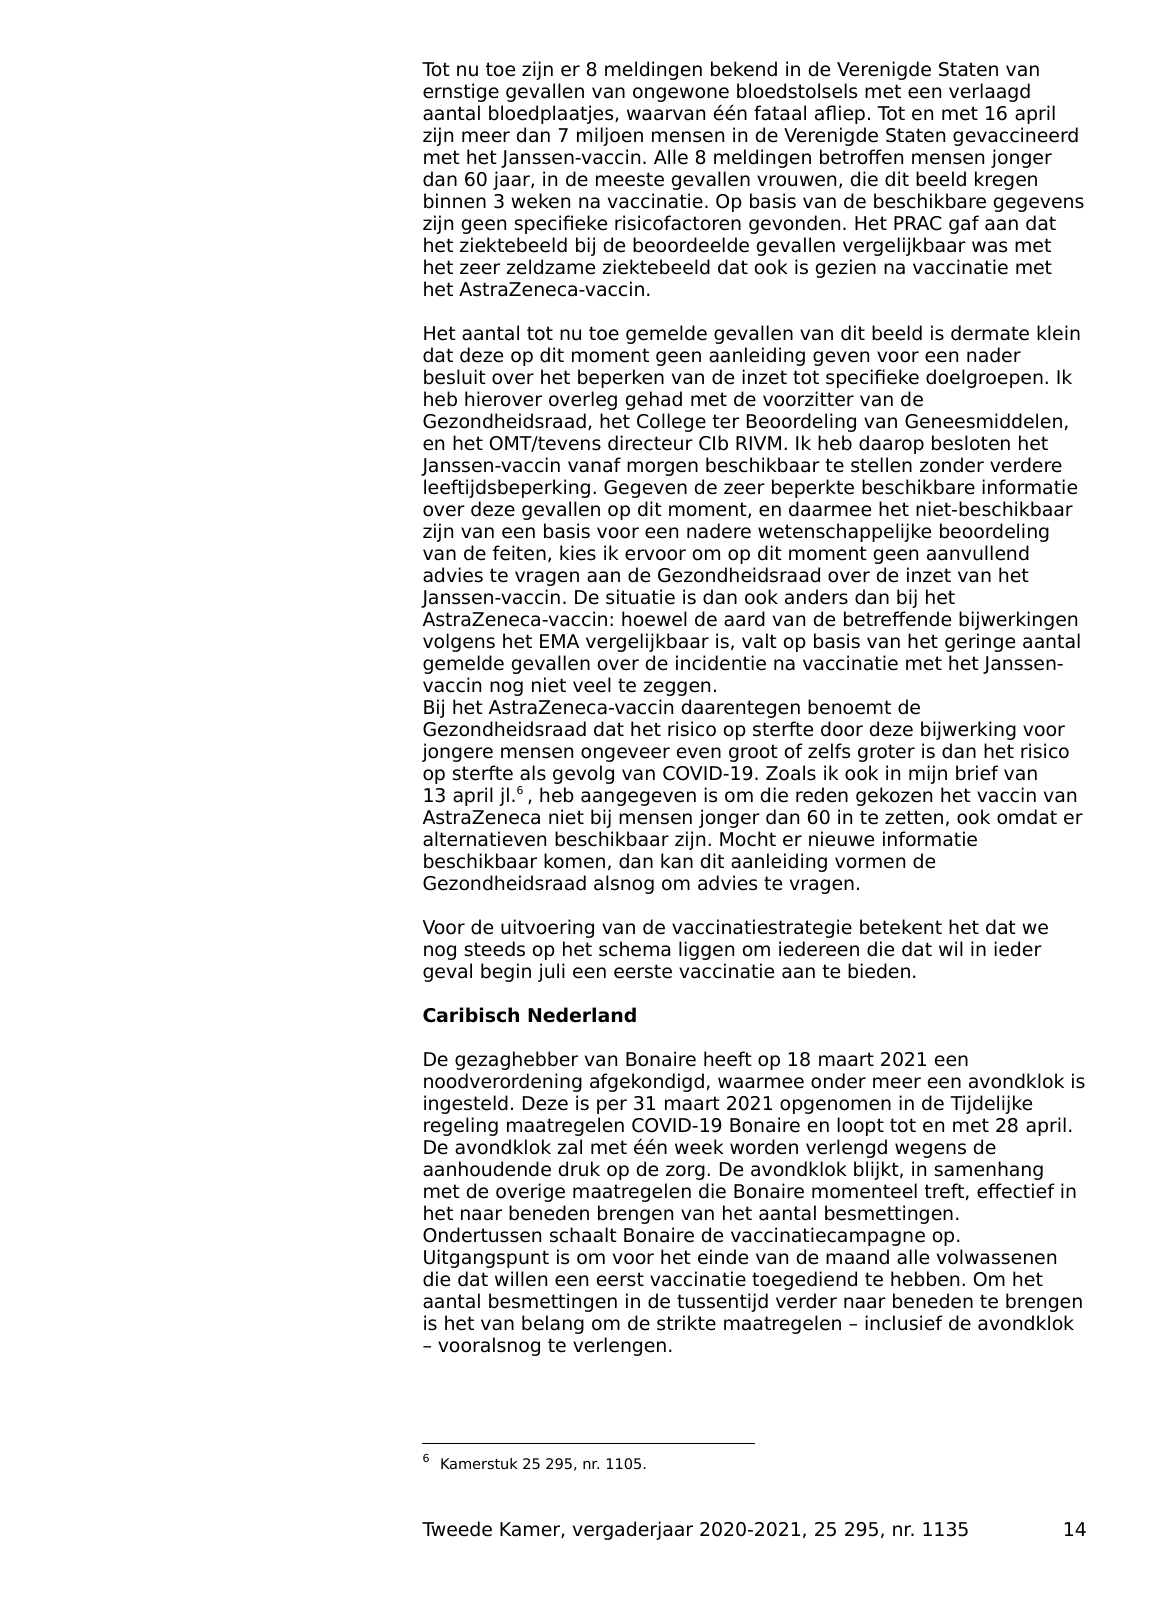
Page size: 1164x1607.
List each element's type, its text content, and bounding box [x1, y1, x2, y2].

text De gezaghebber van Bonaire heeft op 18 maart 2021 een noodverordening afgekondigd, waarmee onder meer een avondklok is ingesteld. Deze is per 31 maart 2021 opgenomen in de Tijdelijke regeling maatregelen COVID-19 Bonaire en loopt tot en met 28 april. De avondklok zal met één week worden verlengd wegens de aanhoudende druk op de zorg. De avondklok blijkt, in samenhang met de overige maatregelen die Bonaire momenteel treft, effectief in het naar beneden brengen van het aantal besmettingen. Ondertussen schaalt Bonaire de vaccinatiecampagne op. Uitgangspunt is om voor het einde van de maand alle volwassenen die dat willen een eerst vaccinatie toegediend te hebben. Om het aantal besmettingen in de tussentijd verder naar beneden te brengen is het van belang om de strikte maatregelen – inclusief de avondklok – vooralsnog te verlengen. [422, 1049, 1087, 1357]
text Kamerstuk 25 295, nr. 1105. [422, 1452, 1087, 1474]
text Voor de uitvoering van de vaccinatiestrategie betekent het dat we nog steeds op het schema liggen om iedereen die dat wil in ieder geval begin juli een eerste vaccinatie aan te bieden. [422, 917, 1087, 983]
text Bij het AstraZeneca-vaccin daarentegen benoemt de Gezondheidsraad dat het risico op sterfte door deze bijwerking voor jongere mensen ongeveer even groot of zelfs groter is dan het risico op sterfte als gevolg van COVID-19. Zoals ik ook in mijn brief van 13 april jl., heb aangegeven is om die reden gekozen het vaccin van AstraZeneca niet bij mensen jonger dan 60 in te zetten, ook omdat er alternatieven beschikbaar zijn. Mocht er nieuwe informatie beschikbaar komen, dan kan dit aanleiding vormen de Gezondheidsraad alsnog om advies te vragen. [422, 697, 1087, 894]
text Tot nu toe zijn er 8 meldingen bekend in de Verenigde Staten van ernstige gevallen van ongewone bloedstolsels met een verlaagd aantal bloedplaatjes, waarvan één fataal afliep. Tot en met 16 april zijn meer dan 7 miljoen mensen in de Verenigde Staten gevaccineerd met het Janssen-vaccin. Alle 8 meldingen betroffen mensen jonger dan 60 jaar, in de meeste gevallen vrouwen, die dit beeld kregen binnen 3 weken na vaccinatie. Op basis van de beschikbare gegevens zijn geen specifieke risicofactoren gevonden. Het PRAC gaf aan dat het ziektebeeld bij de beoordeelde gevallen vergelijkbaar was met het zeer zeldzame ziektebeeld dat ook is gezien na vaccinatie met het AstraZeneca-vaccin. [422, 59, 1087, 301]
text Het aantal tot nu toe gemelde gevallen van dit beeld is dermate klein dat deze op dit moment geen aanleiding geven voor een nader besluit over het beperken van de inzet tot specifieke doelgroepen. Ik heb hierover overleg gehad met de voorzitter van de Gezondheidsraad, het College ter Beoordeling van Geneesmiddelen, en het OMT/tevens directeur CIb RIVM. Ik heb daarop besloten het Janssen-vaccin vanaf morgen beschikbaar te stellen zonder verdere leeftijdsbeperking. Gegeven de zeer beperkte beschikbare informatie over deze gevallen op dit moment, en daarmee het niet-beschikbaar zijn van een basis voor een nadere wetenschappelijke beoordeling van de feiten, kies ik ervoor om op dit moment geen aanvullend advies te vragen aan de Gezondheidsraad over de inzet van het Janssen-vaccin. De situatie is dan ook anders dan bij het AstraZeneca-vaccin: hoewel de aard van de betreffende bijwerkingen volgens het EMA vergelijkbaar is, valt op basis van het geringe aantal gemelde gevallen over de incidentie na vaccinatie met het Janssen-vaccin nog niet veel te zeggen. [422, 323, 1087, 697]
subtitle Caribisch Nederland [422, 1005, 1087, 1027]
